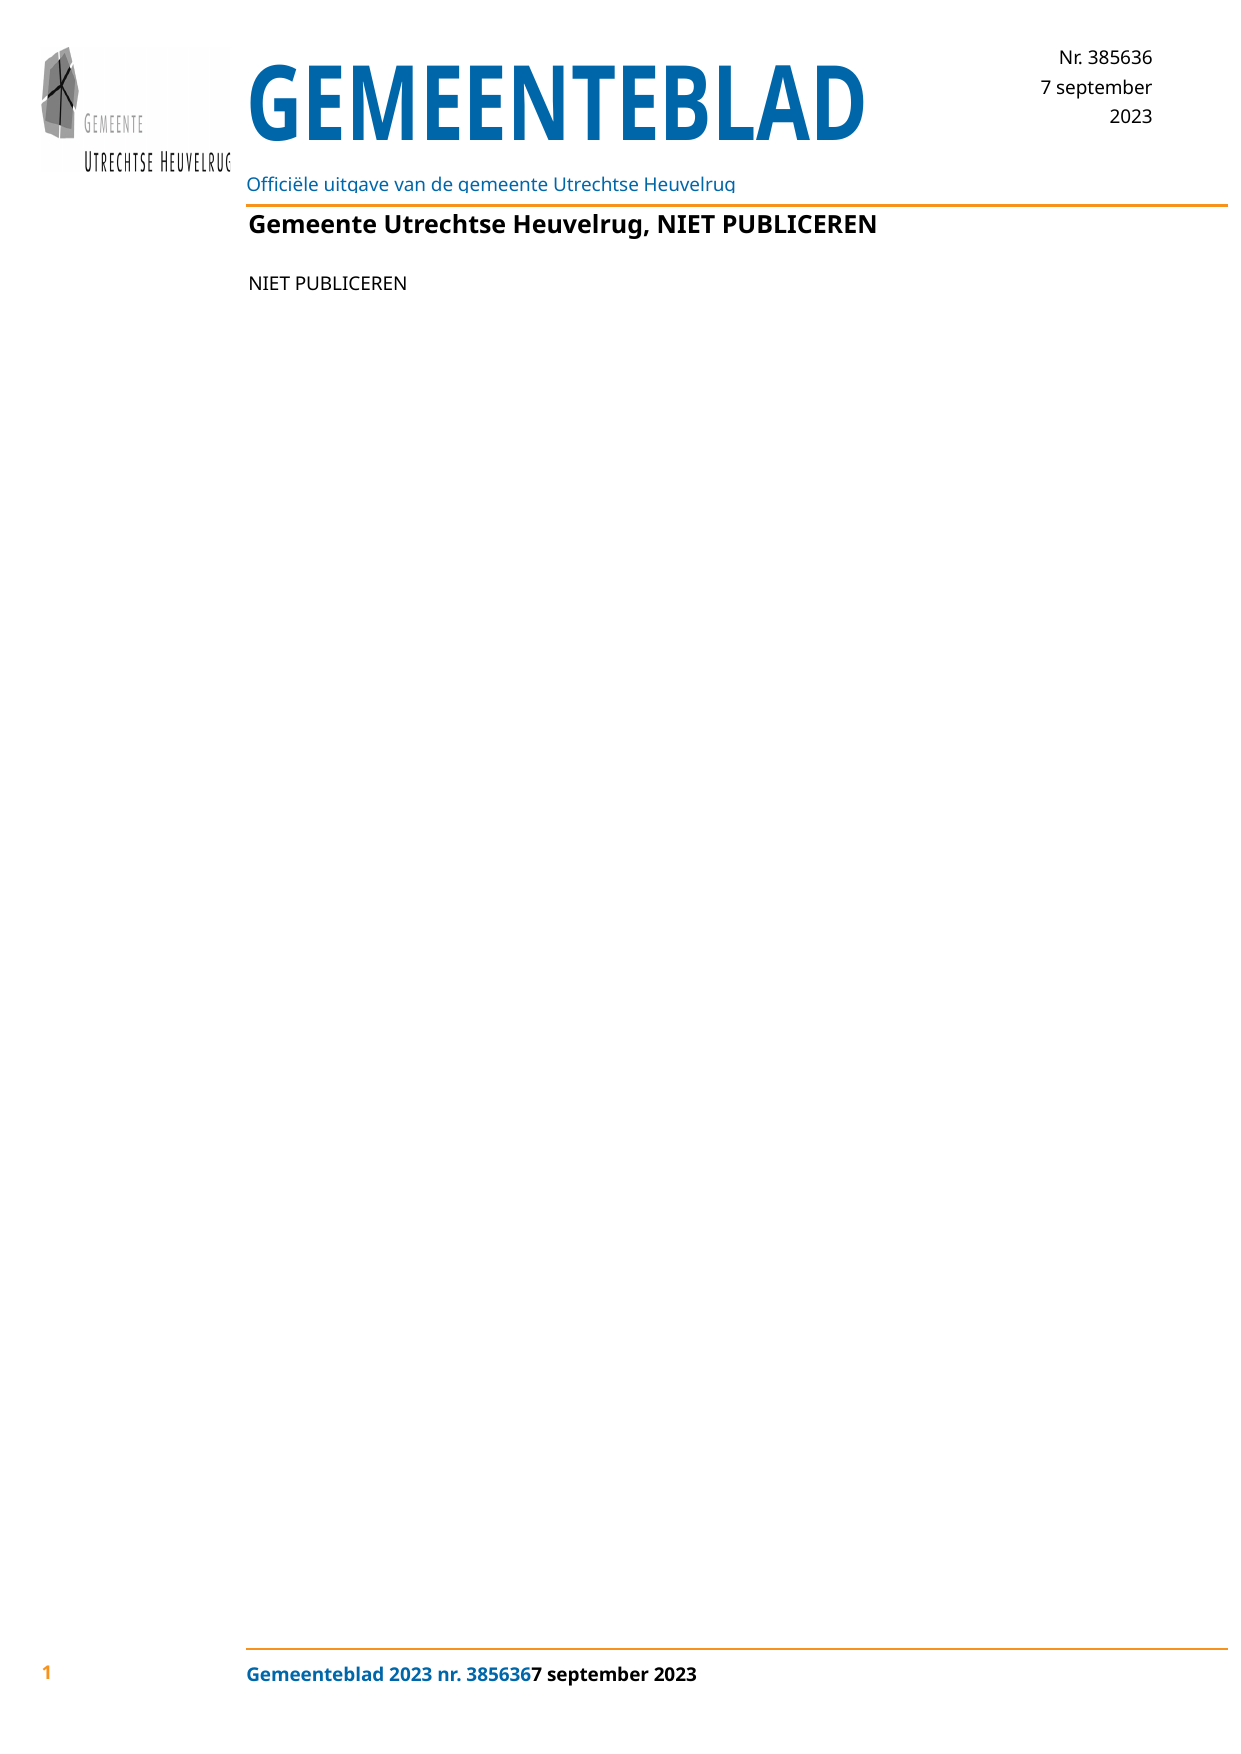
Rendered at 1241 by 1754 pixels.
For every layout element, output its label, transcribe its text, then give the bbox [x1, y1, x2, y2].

picture [41, 47, 231, 172]
text NIET PUBLICEREN [248, 270, 1152, 296]
text Gemeente Utrechtse Heuvelrug, NIET PUBLICEREN [248, 207, 1152, 241]
